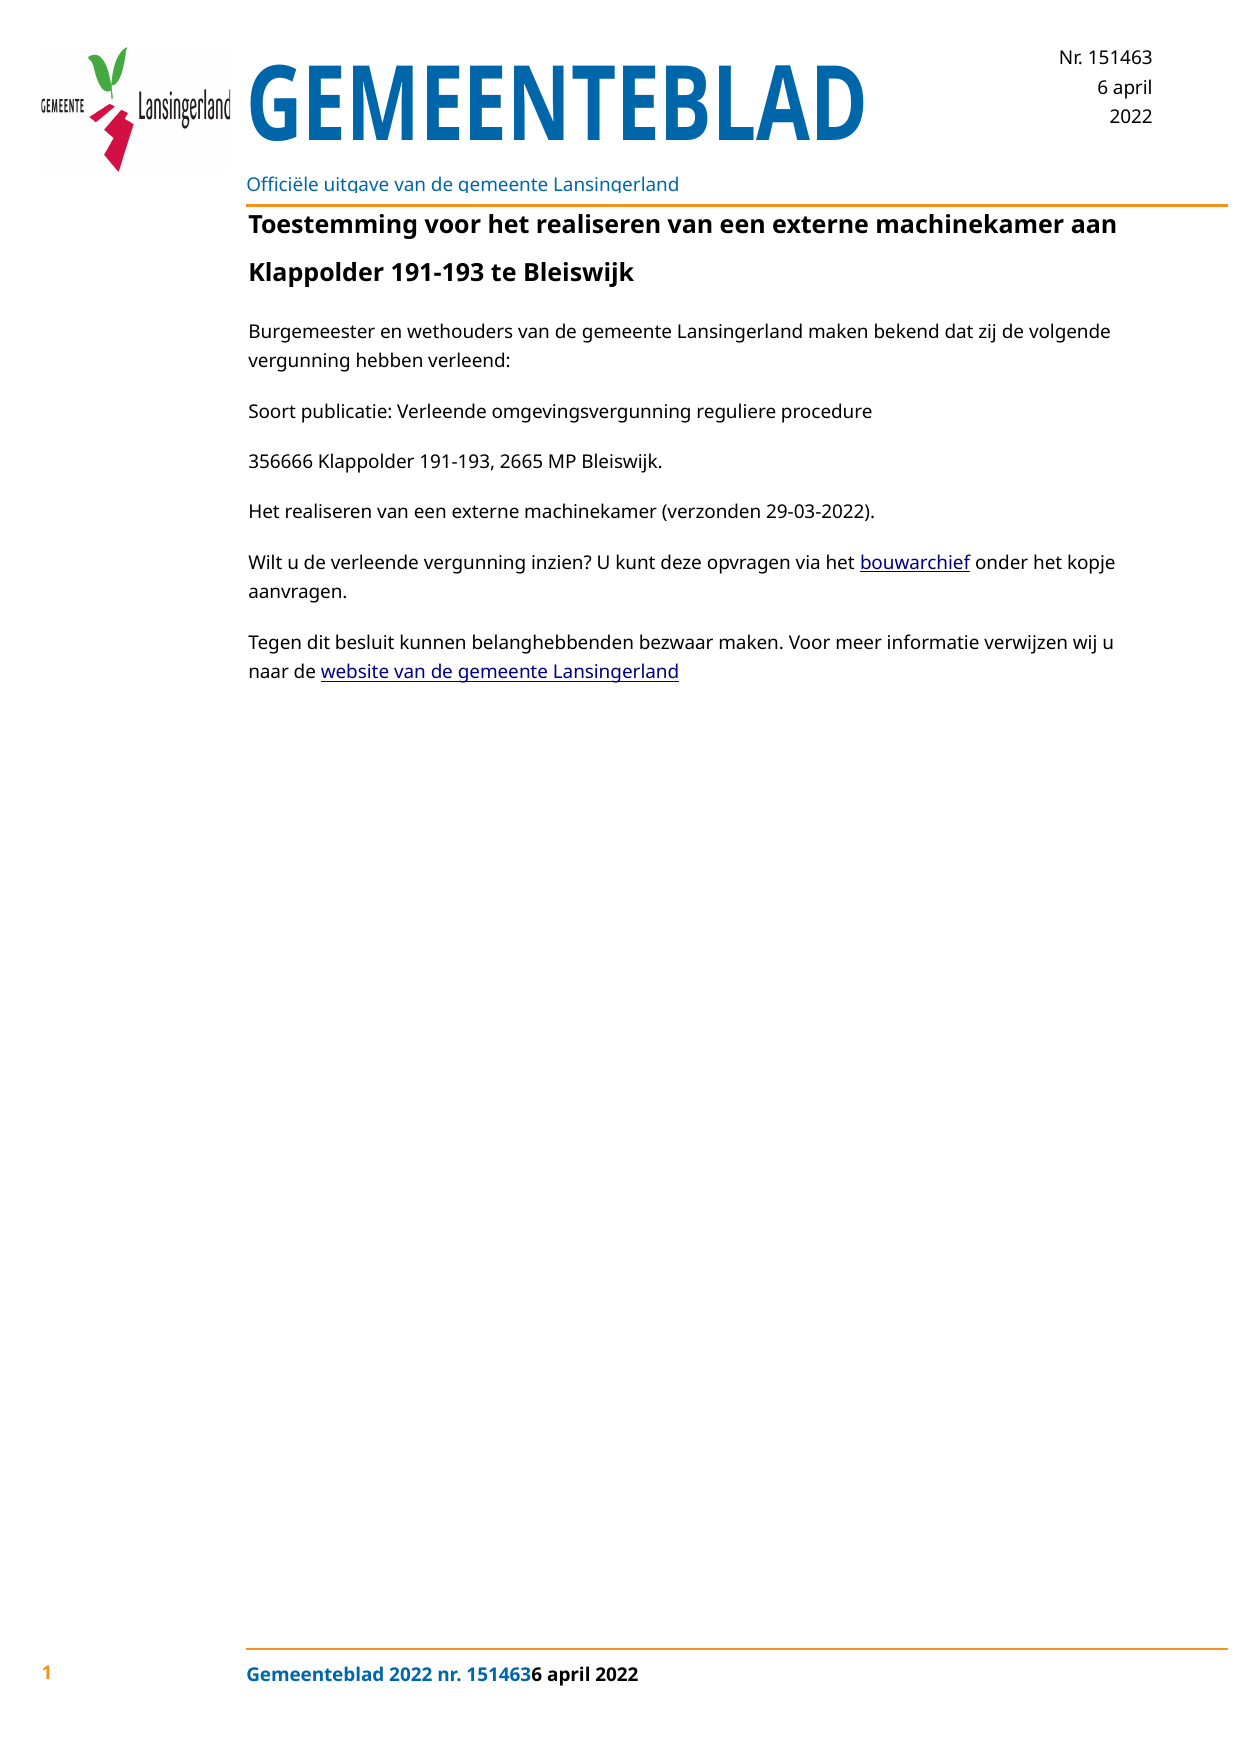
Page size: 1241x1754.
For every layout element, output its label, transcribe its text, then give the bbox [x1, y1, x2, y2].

text 356666 Klappolder 191-193, 2665 MP Bleiswijk. [248, 448, 1152, 474]
picture [41, 47, 231, 172]
text Soort publicatie: Verleende omgevingsvergunning reguliere procedure [248, 398, 1152, 424]
text Toestemming voor het realiseren van een externe machinekamer aan Klappolder 191-193 te Bleiswijk [248, 207, 1152, 288]
text Tegen dit besluit kunnen belanghebbenden bezwaar maken. Voor meer informatie verwijzen wij u naar de website van de gemeente Lansingerland [248, 629, 1152, 684]
text Burgemeester en wethouders van de gemeente Lansingerland maken bekend dat zij de volgende vergunning hebben verleend: [248, 318, 1152, 373]
text Het realiseren van een externe machinekamer (verzonden 29-03-2022). [248, 499, 1152, 524]
text Wilt u de verleende vergunning inzien? U kunt deze opvragen via het bouwarchief onder het kopje aanvragen. [248, 549, 1152, 604]
